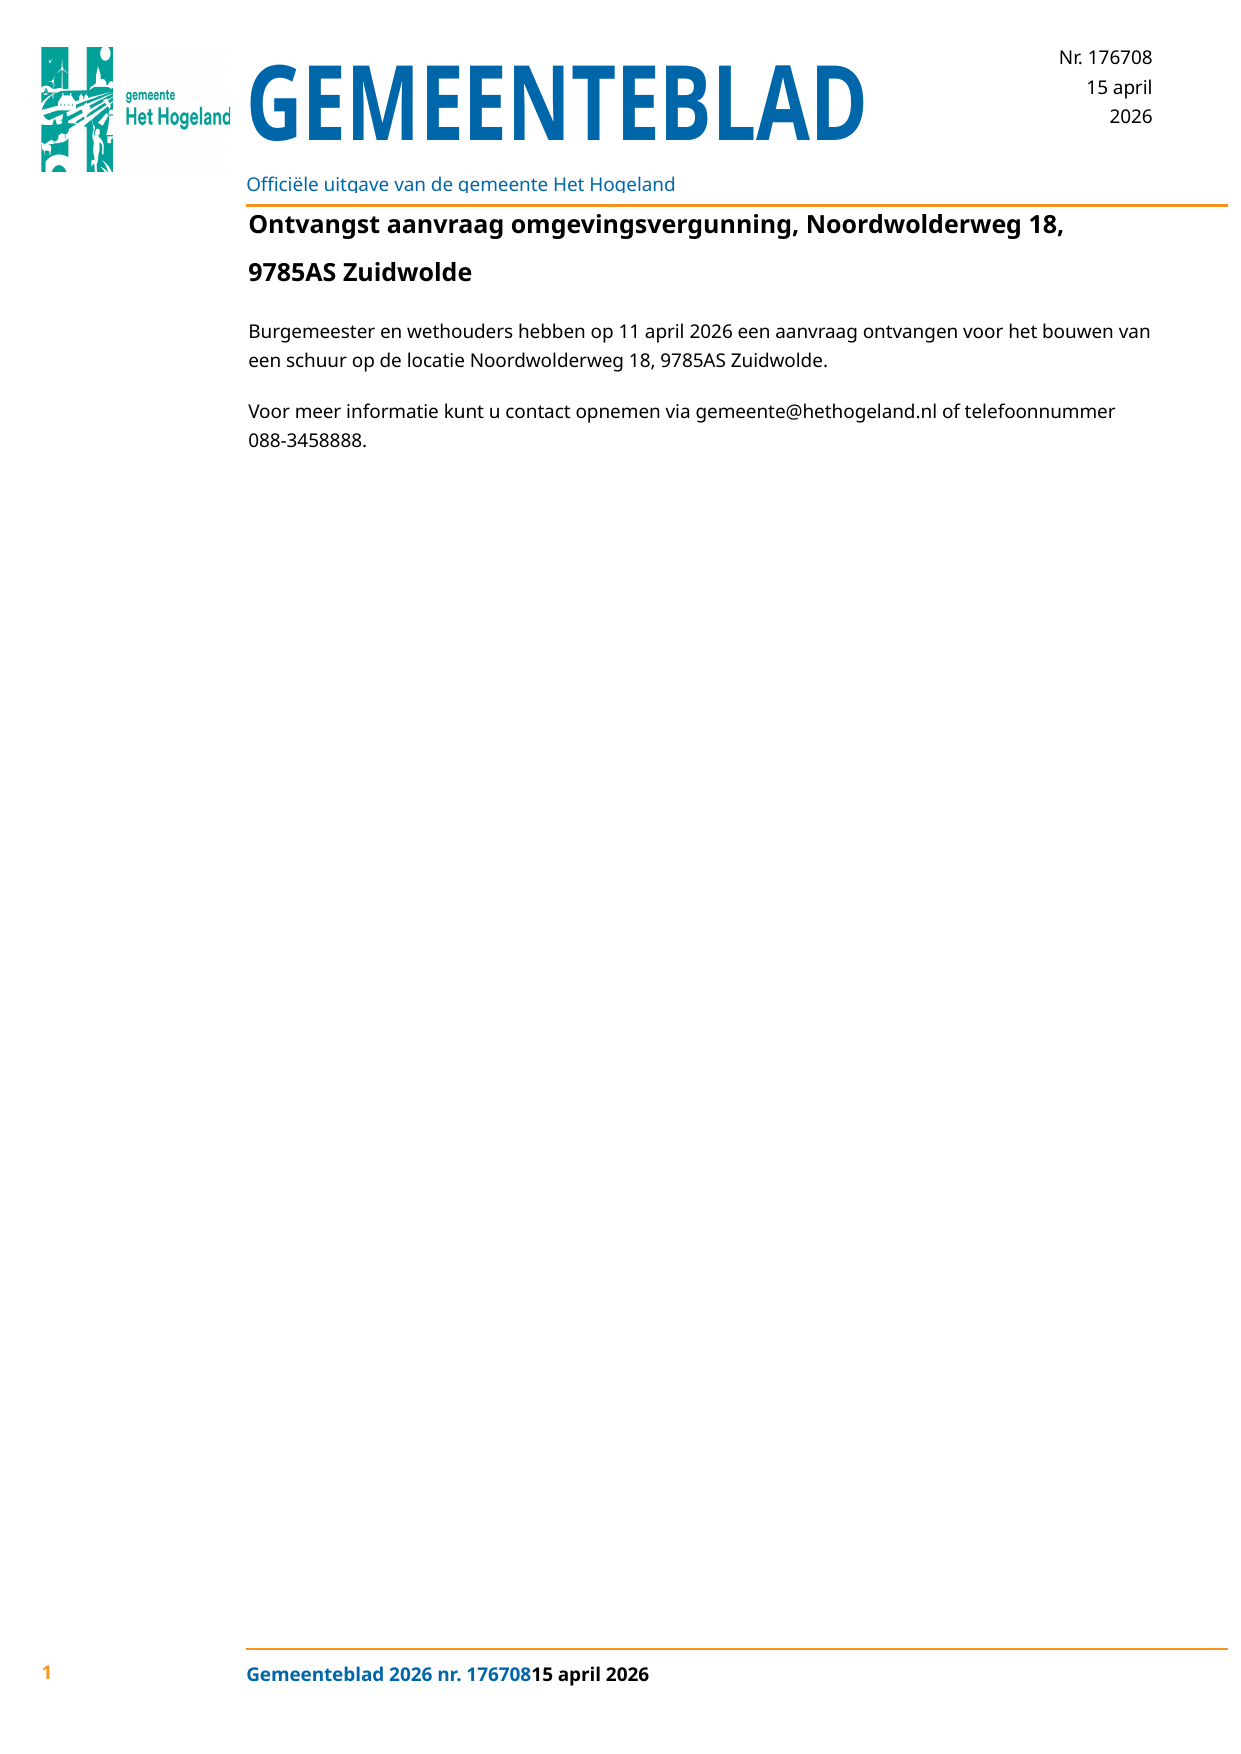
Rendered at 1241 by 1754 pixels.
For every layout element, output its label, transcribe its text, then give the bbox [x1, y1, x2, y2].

text Ontvangst aanvraag omgevingsvergunning, Noordwolderweg 18, 9785AS Zuidwolde [248, 207, 1152, 288]
text Burgemeester en wethouders hebben op 11 april 2026 een aanvraag ontvangen voor het bouwen van een schuur op de locatie Noordwolderweg 18, 9785AS Zuidwolde. [248, 318, 1152, 373]
picture [41, 47, 231, 172]
text Voor meer informatie kunt u contact opnemen via gemeente@hethogeland.nl of telefoonnummer 088-3458888. [248, 398, 1152, 453]
